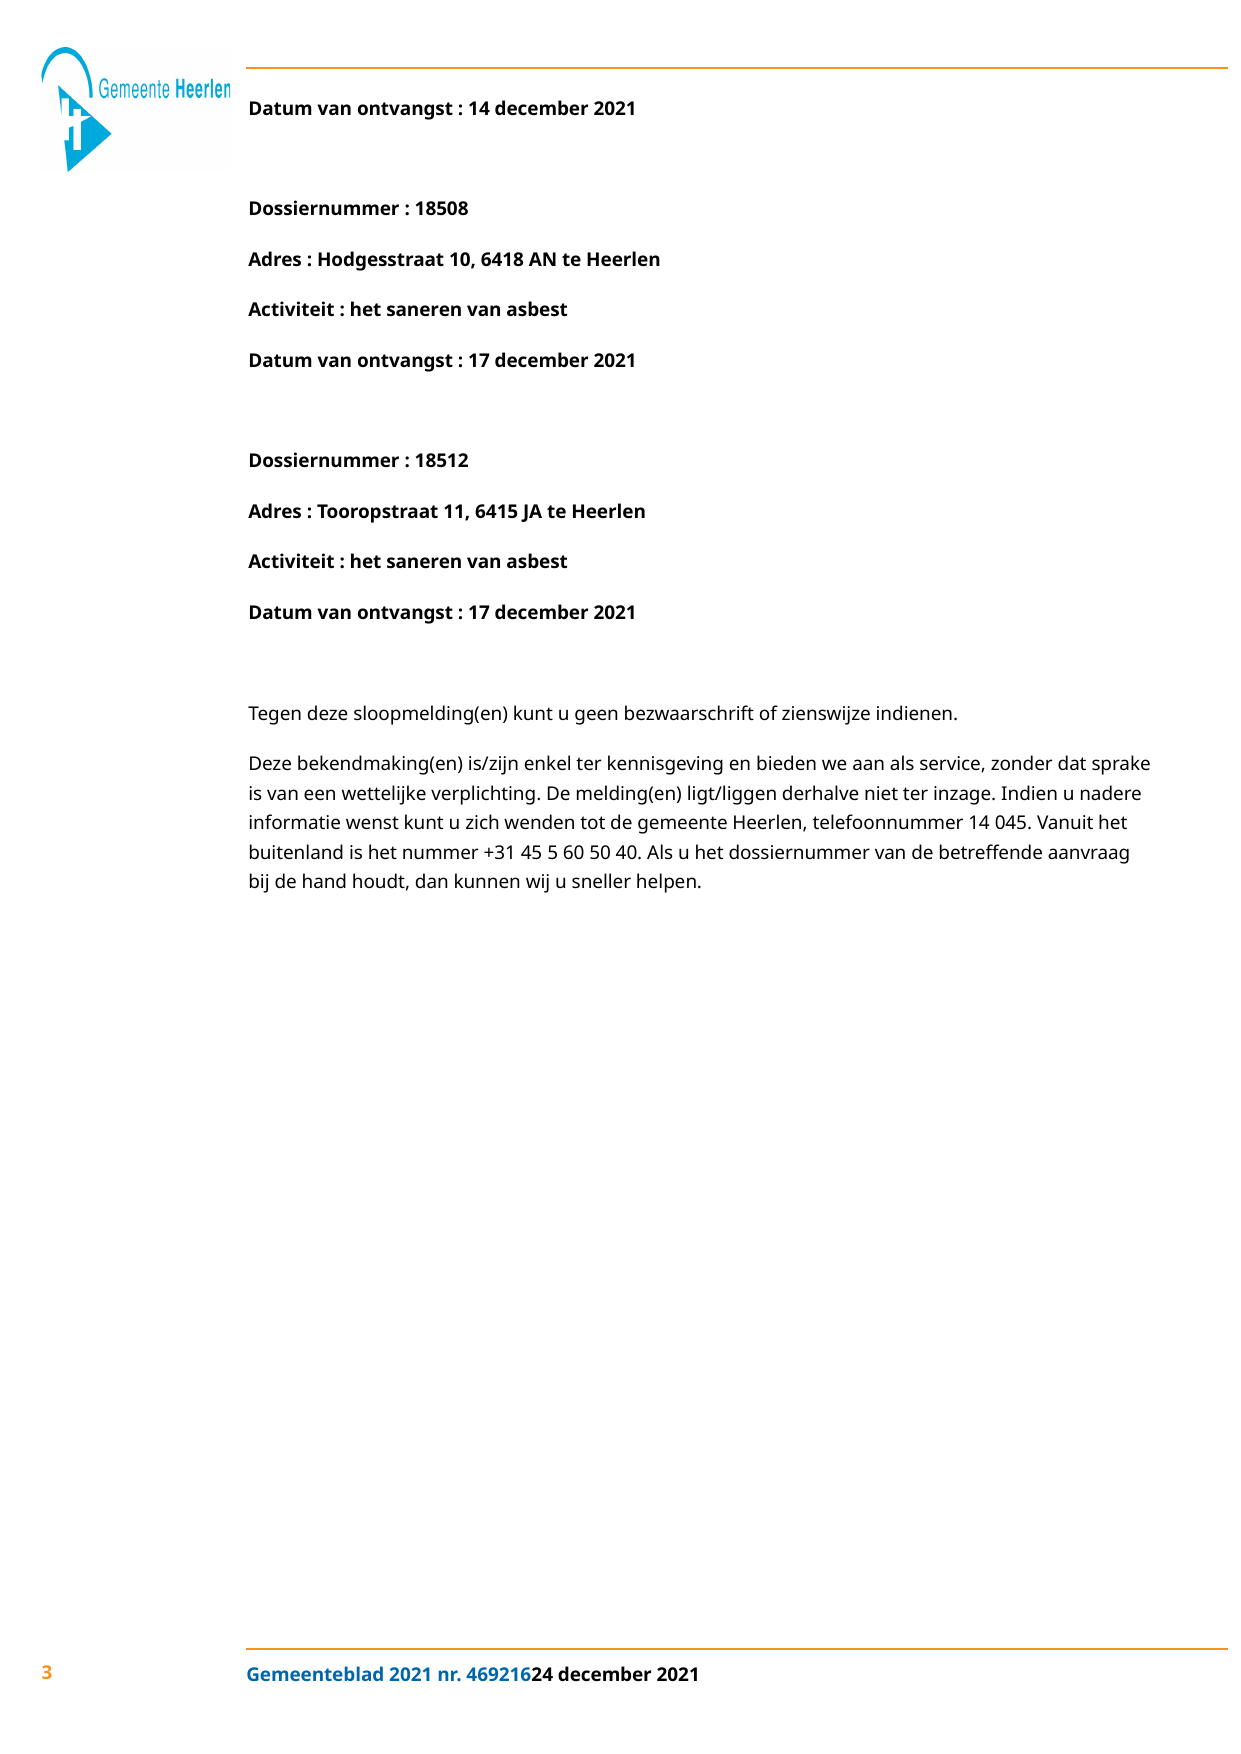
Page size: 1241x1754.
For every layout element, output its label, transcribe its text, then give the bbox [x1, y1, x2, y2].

text Datum van ontvangst : 14 december 2021 [248, 95, 1152, 121]
text Deze bekendmaking(en) is/zijn enkel ter kennisgeving en bieden we aan als service, zonder dat sprake is van een wettelijke verplichting. De melding(en) ligt/liggen derhalve niet ter inzage. Indien u nadere informatie wenst kunt u zich wenden tot de gemeente Heerlen, telefoonnummer 14 045. Vanuit het buitenland is het nummer +31 45 5 60 50 40. Als u het dossiernummer van de betreffende aanvraag bij de hand houdt, dan kunnen wij u sneller helpen. [248, 750, 1152, 894]
text Datum van ontvangst : 17 december 2021 [248, 347, 1152, 373]
text Datum van ontvangst : 17 december 2021 [248, 599, 1152, 625]
text Tegen deze sloopmelding(en) kunt u geen bezwaarschrift of zienswijze indienen. [248, 700, 1152, 726]
picture [41, 47, 231, 172]
text Activiteit : het saneren van asbest [248, 548, 1152, 574]
text Adres : Tooropstraat 11, 6415 JA te Heerlen [248, 498, 1152, 524]
text Dossiernummer : 18512 [248, 448, 1152, 473]
text Activiteit : het saneren van asbest [248, 296, 1152, 322]
text Dossiernummer : 18508 [248, 196, 1152, 221]
picture [41, 47, 59, 70]
text Adres : Hodgesstraat 10, 6418 AN te Heerlen [248, 246, 1152, 272]
